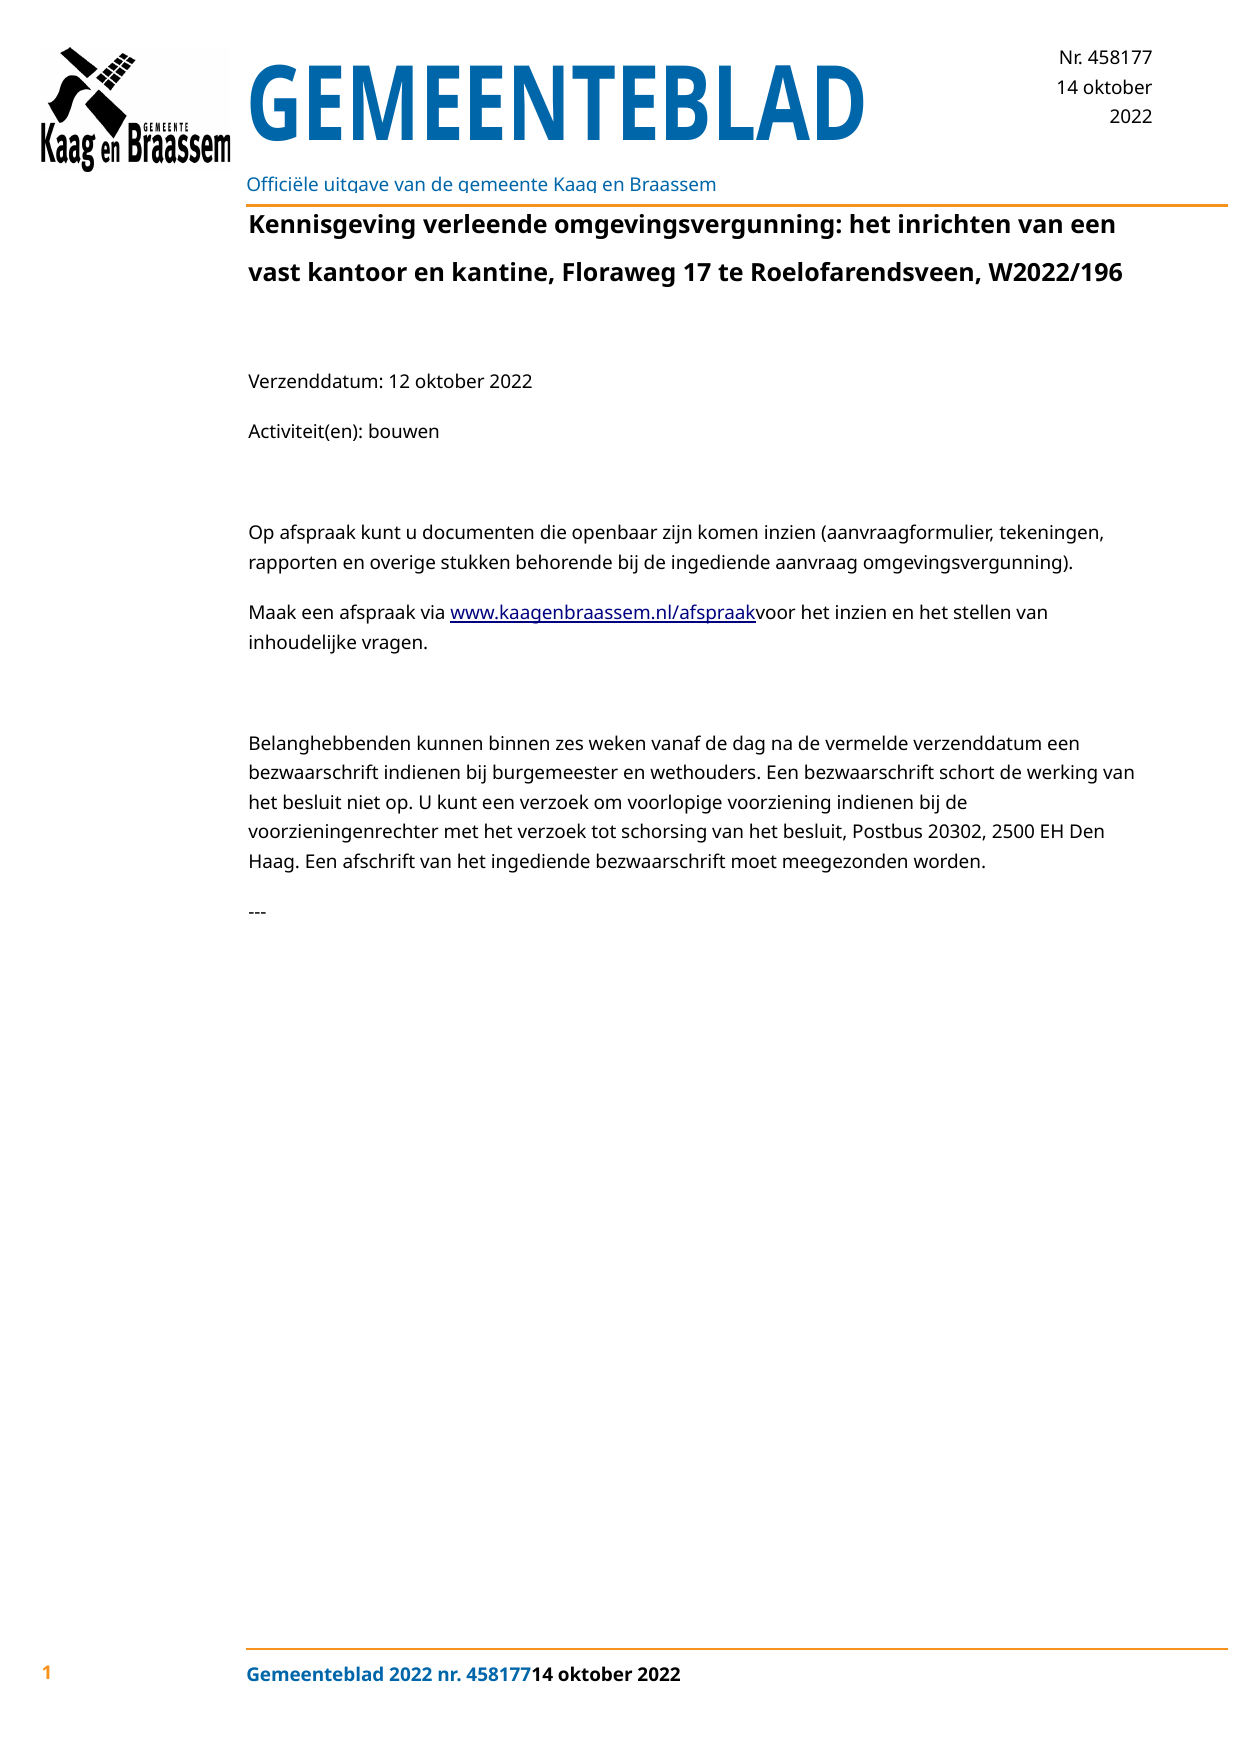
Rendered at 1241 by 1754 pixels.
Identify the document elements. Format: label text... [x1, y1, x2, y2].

picture [41, 47, 231, 172]
text Maak een afspraak via www.kaagenbraassem.nl/afspraakvoor het inzien en het stellen van inhoudelijke vragen. [248, 599, 1152, 655]
text Kennisgeving verleende omgevingsvergunning: het inrichten van een vast kantoor en kantine, Floraweg 17 te Roelofarendsveen, W2022/196 [248, 207, 1152, 288]
text Op afspraak kunt u documenten die openbaar zijn komen inzien (aanvraagformulier, tekeningen, rapporten en overige stukken behorende bij de ingediende aanvraag omgevingsvergunning). [248, 519, 1152, 575]
text Verzenddatum: 12 oktober 2022 [248, 368, 1152, 394]
text --- [248, 899, 1152, 924]
text Activiteit(en): bouwen [248, 419, 1152, 444]
text Belanghebbenden kunnen binnen zes weken vanaf de dag na de vermelde verzenddatum een bezwaarschrift indienen bij burgemeester en wethouders. Een bezwaarschrift schort de werking van het besluit niet op. U kunt een verzoek om voorlopige voorziening indienen bij de voorzieningenrechter met het verzoek tot schorsing van het besluit, Postbus 20302, 2500 EH Den Haag. Een afschrift van het ingediende bezwaarschrift moet meegezonden worden. [248, 730, 1152, 874]
